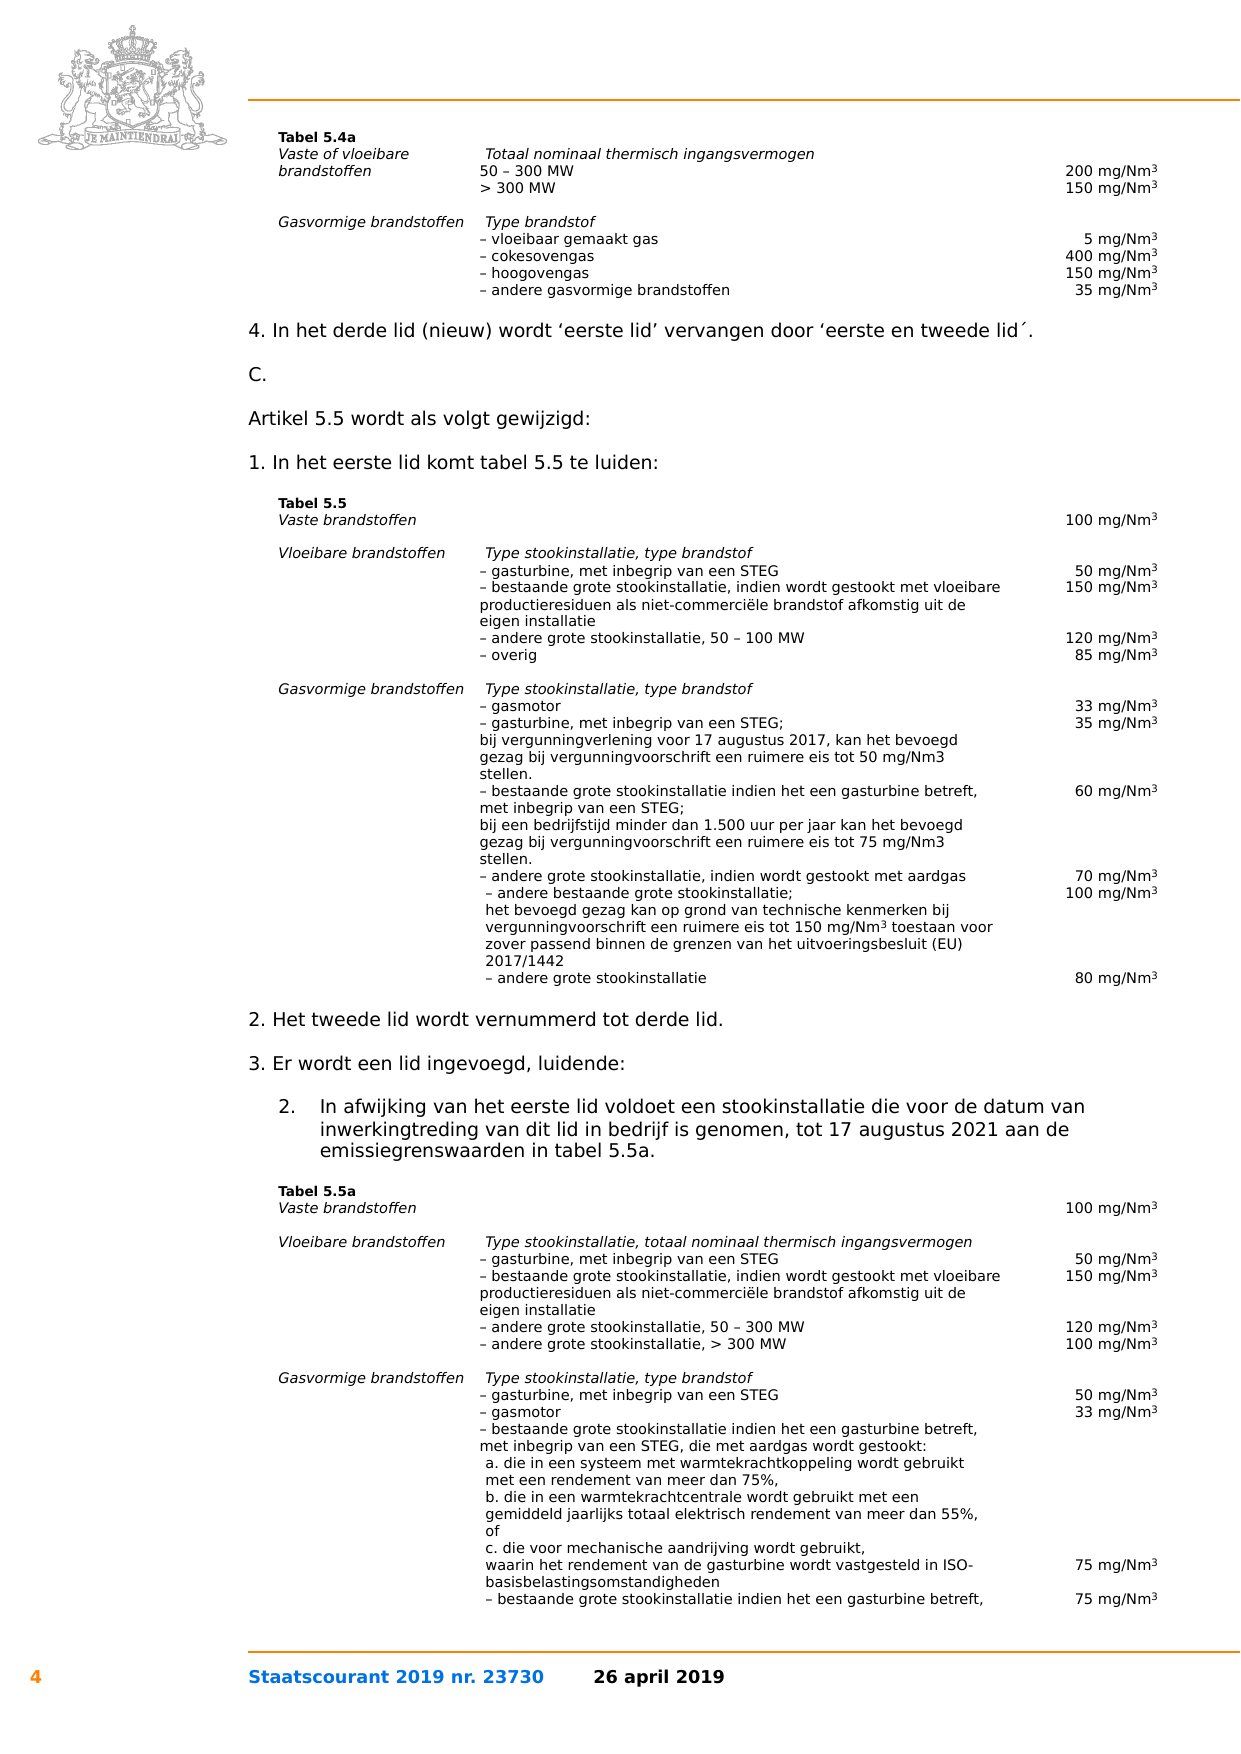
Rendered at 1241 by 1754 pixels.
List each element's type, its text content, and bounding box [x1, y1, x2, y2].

table_cell Gasvormige brandstoffen [278, 1370, 479, 1455]
table_cell Vaste of vloeibare brandstoffen [278, 146, 479, 197]
table_cell – andere grote stookinstallatie, indien wordt gestookt met aardgas [479, 868, 1002, 885]
table_cell b. die in een warmtekrachtcentrale wordt gebruikt met een gemiddeld jaarlijks totaal elektrisch rendement van meer dan 55%, of [479, 1489, 1002, 1539]
table_cell – gasturbine, met inbegrip van een STEG [479, 1387, 1002, 1404]
table_cell – andere grote stookinstallatie, > 300 MW [479, 1336, 1002, 1353]
table_cell 150 mg/Nm3 [1003, 579, 1163, 630]
table_cell – bestaande grote stookinstallatie indien het een gasturbine betreft, met inbegrip van een STEG, die met aardgas wordt gestookt: [479, 1421, 1002, 1455]
table_cell – andere gasvormige brandstoffen [479, 281, 1002, 298]
table_cell a. die in een systeem met warmtekrachtkoppeling wordt gebruikt met een rendement van meer dan 75%, [479, 1455, 1002, 1489]
table_cell – bestaande grote stookinstallatie, indien wordt gestookt met vloeibare productieresiduen als niet-commerciële brandstof afkomstig uit de eigen installatie [479, 1268, 1002, 1319]
table_cell [479, 1217, 1002, 1234]
table_cell [479, 511, 1002, 528]
table_cell Vloeibare brandstoffen [278, 1234, 479, 1353]
table_cell [278, 970, 479, 987]
text Artikel 5.5 wordt als volgt gewijzigd: [248, 408, 1163, 430]
table_cell 80 mg/Nm3 [1003, 970, 1163, 987]
table_cell [1003, 214, 1163, 231]
table_cell 100 mg/Nm3 [1003, 885, 1163, 970]
table_cell – gasmotor [479, 1404, 1002, 1421]
table_cell [278, 1455, 479, 1489]
table_cell Type stookinstallatie, type brandstof [479, 681, 1002, 698]
table_cell Gasvormige brandstoffen [278, 214, 479, 298]
table_cell [278, 1591, 479, 1607]
text C. [248, 364, 1163, 386]
table_cell [1003, 529, 1163, 545]
table_cell 33 mg/Nm3 [1003, 1404, 1163, 1421]
table_cell – gasturbine, met inbegrip van een STEG; bij vergunningverlening voor 17 augustus 2017, kan het bevoegd gezag bij vergunningvoorschrift een ruimere eis tot 50 mg/Nm3 stellen. [479, 715, 1002, 783]
table_cell 33 mg/Nm3 [1003, 698, 1163, 715]
table_cell 400 mg/Nm3 [1003, 248, 1163, 264]
text 4. In het derde lid (nieuw) wordt ‘eerste lid’ vervangen door ‘eerste en tweede lid´. [248, 320, 1163, 342]
table_cell Vloeibare brandstoffen [278, 545, 479, 664]
picture [38, 25, 227, 150]
table_cell [278, 197, 479, 213]
table_cell 150 mg/Nm3 [1003, 1268, 1163, 1319]
table_header Tabel 5.4a [278, 130, 1163, 146]
table_cell 100 mg/Nm3 [1003, 1336, 1163, 1353]
table_cell [1003, 1421, 1163, 1455]
table_cell [479, 1200, 1002, 1217]
table_cell – andere grote stookinstallatie [479, 970, 1002, 987]
table_cell 120 mg/Nm3 [1003, 630, 1163, 647]
table_cell 85 mg/Nm3 [1003, 647, 1163, 664]
table_cell [278, 664, 479, 681]
table_cell [1003, 1540, 1163, 1557]
table_cell – andere bestaande grote stookinstallatie; het bevoegd gezag kan op grond van technische kenmerken bij vergunningvoorschrift een ruimere eis tot 150 mg/Nm3 toestaan voor zover passend binnen de grenzen van het uitvoeringsbesluit (EU) 2017/1442 [479, 885, 1002, 970]
table_cell [278, 1217, 479, 1234]
table_cell – bestaande grote stookinstallatie, indien wordt gestookt met vloeibare productieresiduen als niet-commerciële brandstof afkomstig uit de eigen installatie [479, 579, 1002, 630]
table_cell 75 mg/Nm3 [1003, 1557, 1163, 1591]
table_cell [1003, 1489, 1163, 1539]
table_cell [1003, 1370, 1163, 1387]
table_cell [1003, 1455, 1163, 1489]
table_cell c. die voor mechanische aandrijving wordt gebruikt, [479, 1540, 1002, 1557]
table_cell [1003, 1217, 1163, 1234]
table_cell waarin het rendement van de gasturbine wordt vastgesteld in ISO-basisbelastingsomstandigheden [479, 1557, 1002, 1591]
table_cell – gasturbine, met inbegrip van een STEG [479, 563, 1002, 579]
table_cell 75 mg/Nm3 [1003, 1591, 1163, 1607]
table_cell [278, 1540, 479, 1557]
table_header Tabel 5.5a [278, 1184, 1163, 1200]
table_header Tabel 5.5 [278, 496, 1163, 511]
table_cell Type stookinstallatie, type brandstof [479, 1370, 1002, 1387]
table_cell 70 mg/Nm3 [1003, 868, 1163, 885]
table_cell [479, 197, 1002, 213]
table_cell – andere grote stookinstallatie, 50 – 300 MW [479, 1319, 1002, 1336]
table_cell 150 mg/Nm3 [1003, 265, 1163, 281]
table_cell 50 mg/Nm3 [1003, 563, 1163, 579]
table_cell [479, 664, 1002, 681]
table_cell – gasturbine, met inbegrip van een STEG [479, 1251, 1002, 1268]
table_cell [1003, 1234, 1163, 1251]
table_cell – overig [479, 647, 1002, 664]
text 2. In afwijking van het eerste lid voldoet een stookinstallatie die voor de datum van inwerkingtreding van dit lid in bedrijf is genomen, tot 17 augustus 2021 aan de emissiegrenswaarden in tabel 5.5a. [278, 1096, 1163, 1162]
table_cell Vaste brandstoffen [278, 511, 479, 528]
table_cell – vloeibaar gemaakt gas [479, 231, 1002, 247]
table_cell [278, 1353, 479, 1370]
table_cell 50 mg/Nm3 [1003, 1251, 1163, 1268]
table_cell – cokesovengas [479, 248, 1002, 264]
table_cell – bestaande grote stookinstallatie indien het een gasturbine betreft, [479, 1591, 1002, 1607]
table_cell [278, 529, 479, 545]
table_cell Vaste brandstoffen [278, 1200, 479, 1217]
table_cell 100 mg/Nm3 [1003, 1200, 1163, 1217]
table_cell [1003, 681, 1163, 698]
table_cell > 300 MW [479, 180, 1002, 197]
table_cell 35 mg/Nm3 [1003, 281, 1163, 298]
table_cell 35 mg/Nm3 [1003, 715, 1163, 783]
table_cell [1003, 197, 1163, 213]
table_cell Type stookinstallatie, type brandstof [479, 545, 1002, 562]
table_cell Totaal nominaal thermisch ingangsvermogen [479, 146, 1002, 163]
table_cell [479, 529, 1002, 545]
table_cell 200 mg/Nm3 [1003, 163, 1163, 179]
table_cell 60 mg/Nm3 [1003, 783, 1163, 868]
table_cell – hoogovengas [479, 265, 1002, 281]
table_cell – gasmotor [479, 698, 1002, 715]
table_cell [1003, 146, 1163, 163]
table_cell [479, 1353, 1002, 1370]
table_cell [278, 1489, 479, 1539]
table_cell Gasvormige brandstoffen [278, 681, 479, 885]
table_cell – bestaande grote stookinstallatie indien het een gasturbine betreft, met inbegrip van een STEG; bij een bedrijfstijd minder dan 1.500 uur per jaar kan het bevoegd gezag bij vergunningvoorschrift een ruimere eis tot 75 mg/Nm3 stellen. [479, 783, 1002, 868]
table_cell 100 mg/Nm3 [1003, 511, 1163, 528]
text 1. In het eerste lid komt tabel 5.5 te luiden: [248, 452, 1163, 474]
text 3. Er wordt een lid ingevoegd, luidende: [248, 1053, 1163, 1074]
table_cell 50 – 300 MW [479, 163, 1002, 179]
table_cell [1003, 664, 1163, 681]
table_cell [278, 885, 479, 970]
table_cell Type stookinstallatie, totaal nominaal thermisch ingangsvermogen [479, 1234, 1002, 1251]
table_cell 120 mg/Nm3 [1003, 1319, 1163, 1336]
table_cell Type brandstof [479, 214, 1002, 231]
table_cell [278, 1557, 479, 1591]
table_cell [1003, 1353, 1163, 1370]
table_cell – andere grote stookinstallatie, 50 – 100 MW [479, 630, 1002, 647]
table_cell 150 mg/Nm3 [1003, 180, 1163, 197]
text 2. Het tweede lid wordt vernummerd tot derde lid. [248, 1009, 1163, 1031]
table_cell [1003, 545, 1163, 562]
table_cell 5 mg/Nm3 [1003, 231, 1163, 247]
table_cell 50 mg/Nm3 [1003, 1387, 1163, 1404]
